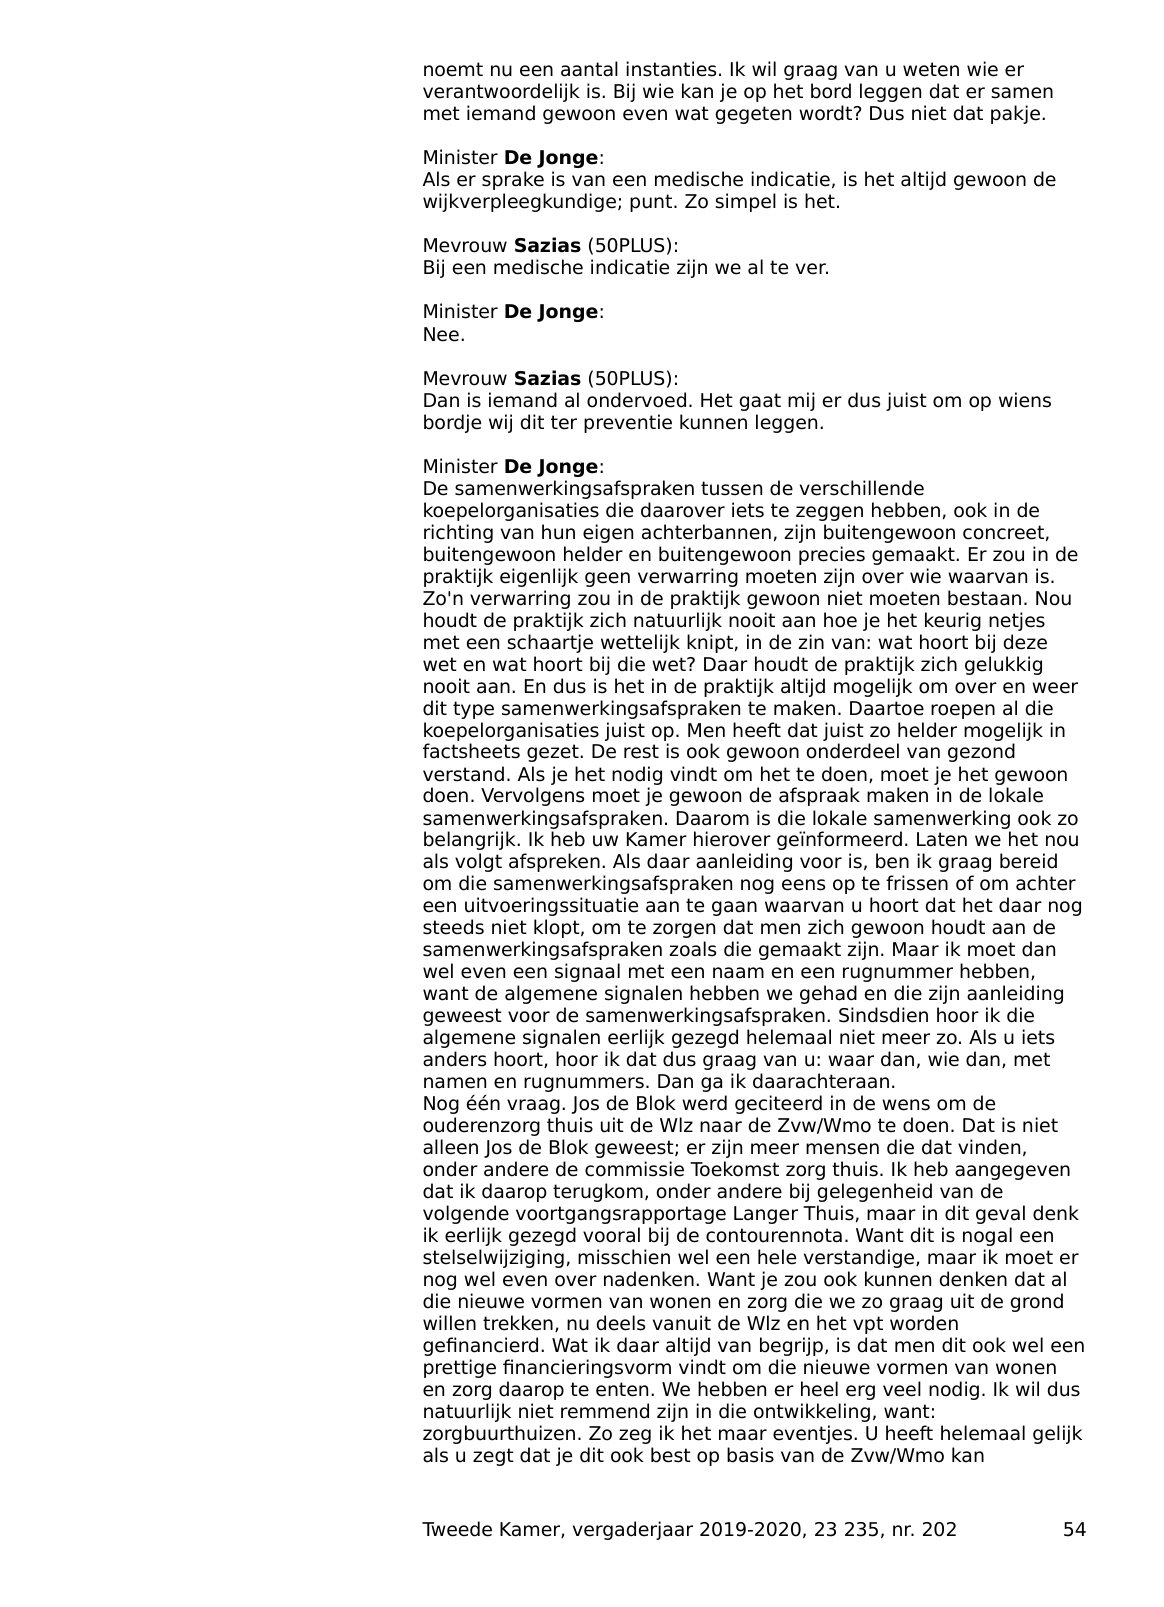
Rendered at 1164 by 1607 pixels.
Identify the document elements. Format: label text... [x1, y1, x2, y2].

text Dan is iemand al ondervoed. Het gaat mij er dus juist om op wiens bordje wij dit ter preventie kunnen leggen. [422, 389, 1087, 433]
text Nee. [422, 323, 1087, 345]
text Als er sprake is van een medische indicatie, is het altijd gewoon de wijkverpleegkundige; punt. Zo simpel is het. [422, 169, 1087, 213]
text Minister De Jonge: [422, 456, 1087, 478]
text De samenwerkingsafspraken tussen de verschillende koepelorganisaties die daarover iets te zeggen hebben, ook in de richting van hun eigen achterbannen, zijn buitengewoon concreet, buitengewoon helder en buitengewoon precies gemaakt. Er zou in de praktijk eigenlijk geen verwarring moeten zijn over wie waarvan is. Zo'n verwarring zou in de praktijk gewoon niet moeten bestaan. Nou houdt de praktijk zich natuurlijk nooit aan hoe je het keurig netjes met een schaartje wettelijk knipt, in de zin van: wat hoort bij deze wet en wat hoort bij die wet? Daar houdt de praktijk zich gelukkig nooit aan. En dus is het in de praktijk altijd mogelijk om over en weer dit type samenwerkingsafspraken te maken. Daartoe roepen al die koepelorganisaties juist op. Men heeft dat juist zo helder mogelijk in factsheets gezet. De rest is ook gewoon onderdeel van gezond verstand. Als je het nodig vindt om het te doen, moet je het gewoon doen. Vervolgens moet je gewoon de afspraak maken in de lokale samenwerkingsafspraken. Daarom is die lokale samenwerking ook zo belangrijk. Ik heb uw Kamer hierover geïnformeerd. Laten we het nou als volgt afspreken. Als daar aanleiding voor is, ben ik graag bereid om die samenwerkingsafspraken nog eens op te frissen of om achter een uitvoeringssituatie aan te gaan waarvan u hoort dat het daar nog steeds niet klopt, om te zorgen dat men zich gewoon houdt aan de samenwerkingsafspraken zoals die gemaakt zijn. Maar ik moet dan wel even een signaal met een naam en een rugnummer hebben, want de algemene signalen hebben we gehad en die zijn aanleiding geweest voor de samenwerkingsafspraken. Sindsdien hoor ik die algemene signalen eerlijk gezegd helemaal niet meer zo. Als u iets anders hoort, hoor ik dat dus graag van u: waar dan, wie dan, met namen en rugnummers. Dan ga ik daarachteraan. [422, 478, 1087, 1093]
text Nog één vraag. Jos de Blok werd geciteerd in de wens om de ouderenzorg thuis uit de Wlz naar de Zvw/Wmo te doen. Dat is niet alleen Jos de Blok geweest; er zijn meer mensen die dat vinden, onder andere de commissie Toekomst zorg thuis. Ik heb aangegeven dat ik daarop terugkom, onder andere bij gelegenheid van de volgende voortgangsrapportage Langer Thuis, maar in dit geval denk ik eerlijk gezegd vooral bij de contourennota. Want dit is nogal een stelselwijziging, misschien wel een hele verstandige, maar ik moet er nog wel even over nadenken. Want je zou ook kunnen denken dat al die nieuwe vormen van wonen en zorg die we zo graag uit de grond willen trekken, nu deels vanuit de Wlz en het vpt worden gefinancierd. Wat ik daar altijd van begrijp, is dat men dit ook wel een prettige financieringsvorm vindt om die nieuwe vormen van wonen en zorg daarop te enten. We hebben er heel erg veel nodig. Ik wil dus natuurlijk niet remmend zijn in die ontwikkeling, want: zorgbuurthuizen. Zo zeg ik het maar eventjes. U heeft helemaal gelijk als u zegt dat je dit ook best op basis van de Zvw/Wmo kan [422, 1093, 1087, 1467]
text Minister De Jonge: [422, 301, 1087, 323]
text noemt nu een aantal instanties. Ik wil graag van u weten wie er verantwoordelijk is. Bij wie kan je op het bord leggen dat er samen met iemand gewoon even wat gegeten wordt? Dus niet dat pakje. [422, 59, 1087, 125]
text Minister De Jonge: [422, 147, 1087, 169]
text Mevrouw Sazias (50PLUS): [422, 368, 1087, 389]
text Mevrouw Sazias (50PLUS): [422, 235, 1087, 257]
text Bij een medische indicatie zijn we al te ver. [422, 257, 1087, 279]
